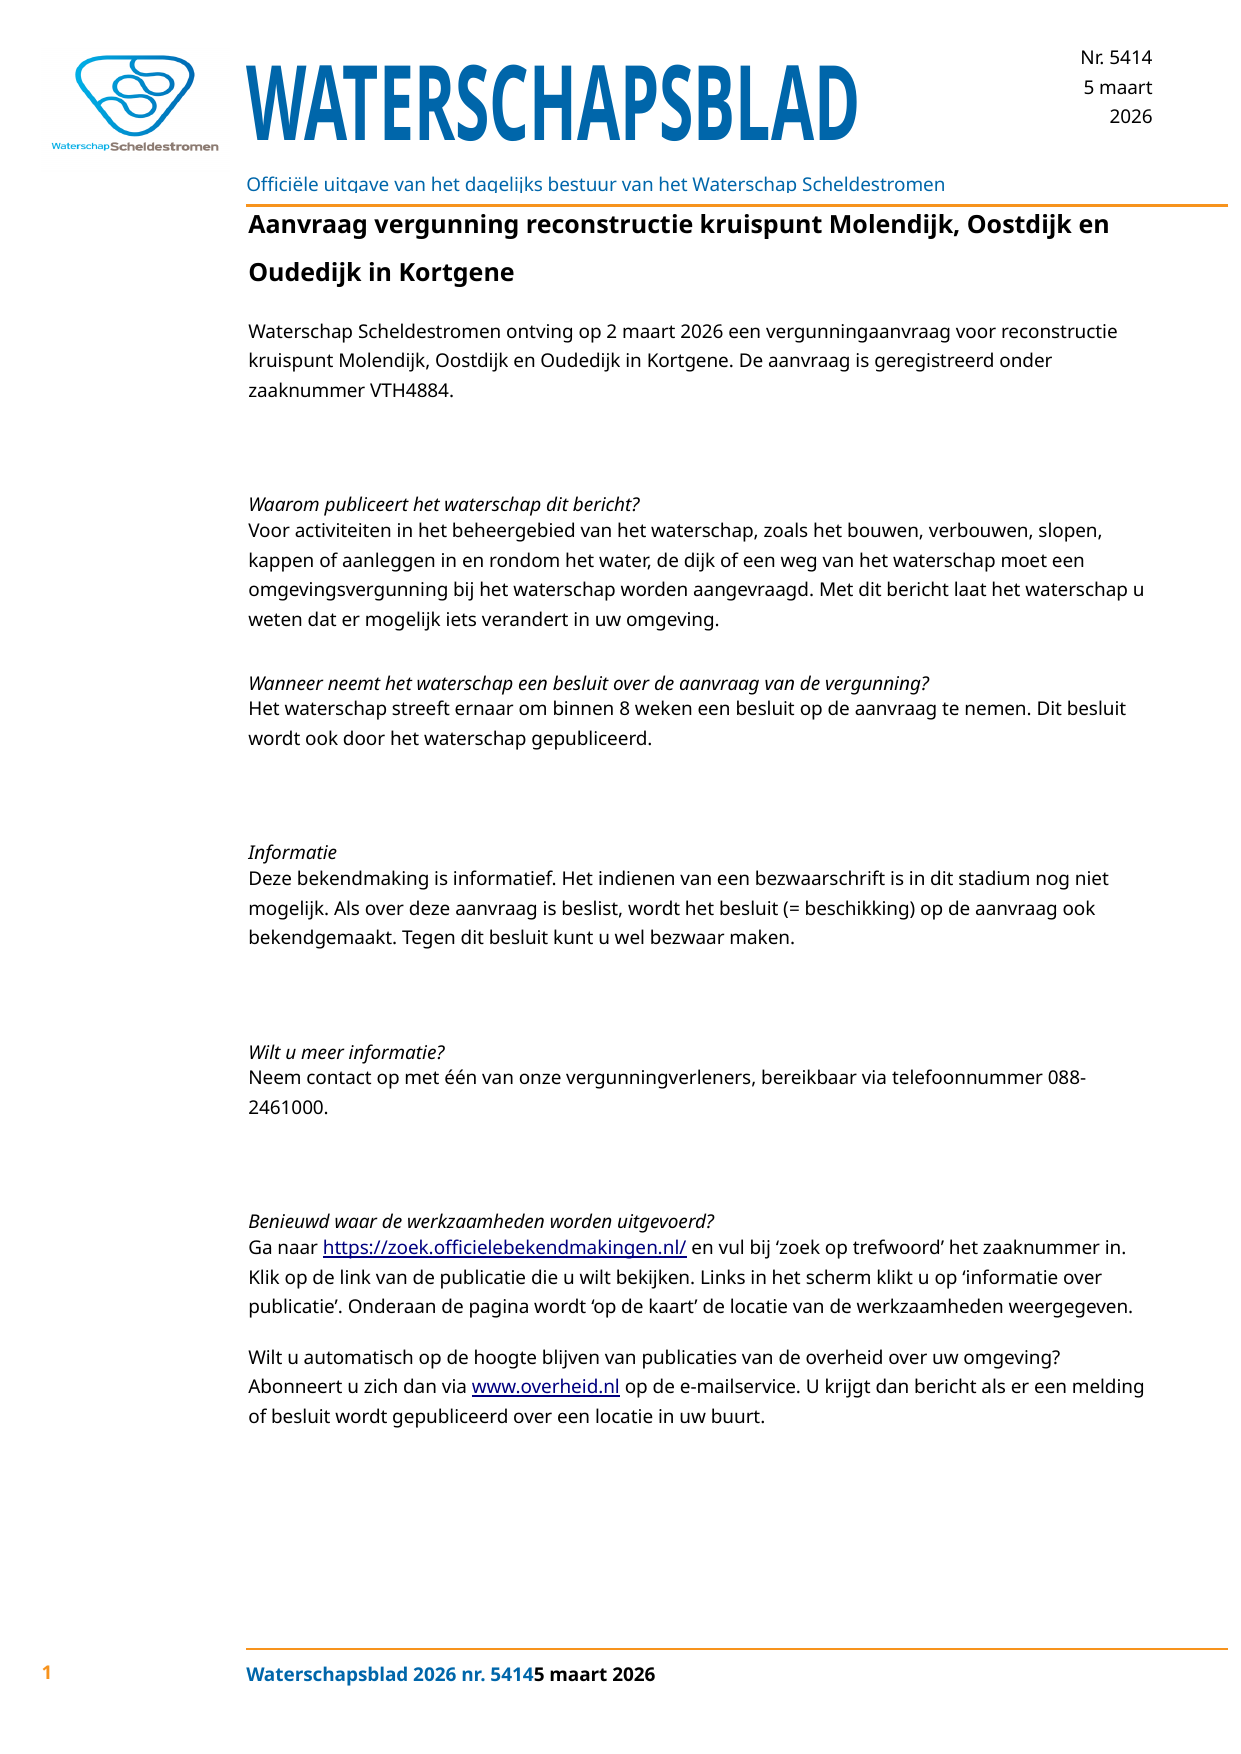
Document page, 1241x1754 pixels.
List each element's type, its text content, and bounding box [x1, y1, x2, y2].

text Wilt u meer informatie? [248, 1039, 1152, 1064]
text Neem contact op met één van onze vergunningverleners, bereikbaar via telefoonnummer 088-2461000. [248, 1064, 1152, 1120]
text Waarom publiceert het waterschap dit bericht? [248, 491, 1152, 517]
picture [41, 47, 231, 172]
text Wilt u automatisch op de hoogte blijven van publicaties van de overheid over uw omgeving? Abonneert u zich dan via www.overheid.nl op de e-mailservice. U krijgt dan bericht als er een melding of besluit wordt gepubliceerd over een locatie in uw buurt. [248, 1344, 1152, 1429]
text Ga naar https://zoek.officielebekendmakingen.nl/ en vul bij ‘zoek op trefwoord’ het zaaknummer in. Klik op de link van de publicatie die u wilt bekijken. Links in het scherm klikt u op ‘informatie over publicatie’. Onderaan de pagina wordt ‘op de kaart’ de locatie van de werkzaamheden weergegeven. [248, 1234, 1152, 1319]
text Aanvraag vergunning reconstructie kruispunt Molendijk, Oostdijk en Oudedijk in Kortgene [248, 207, 1152, 288]
text Informatie [248, 839, 1152, 865]
text Waterschap Scheldestromen ontving op 2 maart 2026 een vergunningaanvraag voor reconstructie kruispunt Molendijk, Oostdijk en Oudedijk in Kortgene. De aanvraag is geregistreerd onder zaaknummer VTH4884. [248, 318, 1152, 403]
text Voor activiteiten in het beheergebied van het waterschap, zoals het bouwen, verbouwen, slopen, kappen of aanleggen in en rondom het water, de dijk of een weg van het waterschap moet een omgevingsvergunning bij het waterschap worden aangevraagd. Met dit bericht laat het waterschap u weten dat er mogelijk iets verandert in uw omgeving. [248, 517, 1152, 632]
text Deze bekendmaking is informatief. Het indienen van een bezwaarschrift is in dit stadium nog niet mogelijk. Als over deze aanvraag is beslist, wordt het besluit (= beschikking) op de aanvraag ook bekendgemaakt. Tegen dit besluit kunt u wel bezwaar maken. [248, 865, 1152, 950]
text Wanneer neemt het waterschap een besluit over de aanvraag van de vergunning? [248, 670, 1152, 696]
text Het waterschap streeft ernaar om binnen 8 weken een besluit op de aanvraag te nemen. Dit besluit wordt ook door het waterschap gepubliceerd. [248, 696, 1152, 751]
text Benieuwd waar de werkzaamheden worden uitgevoerd? [248, 1208, 1152, 1234]
